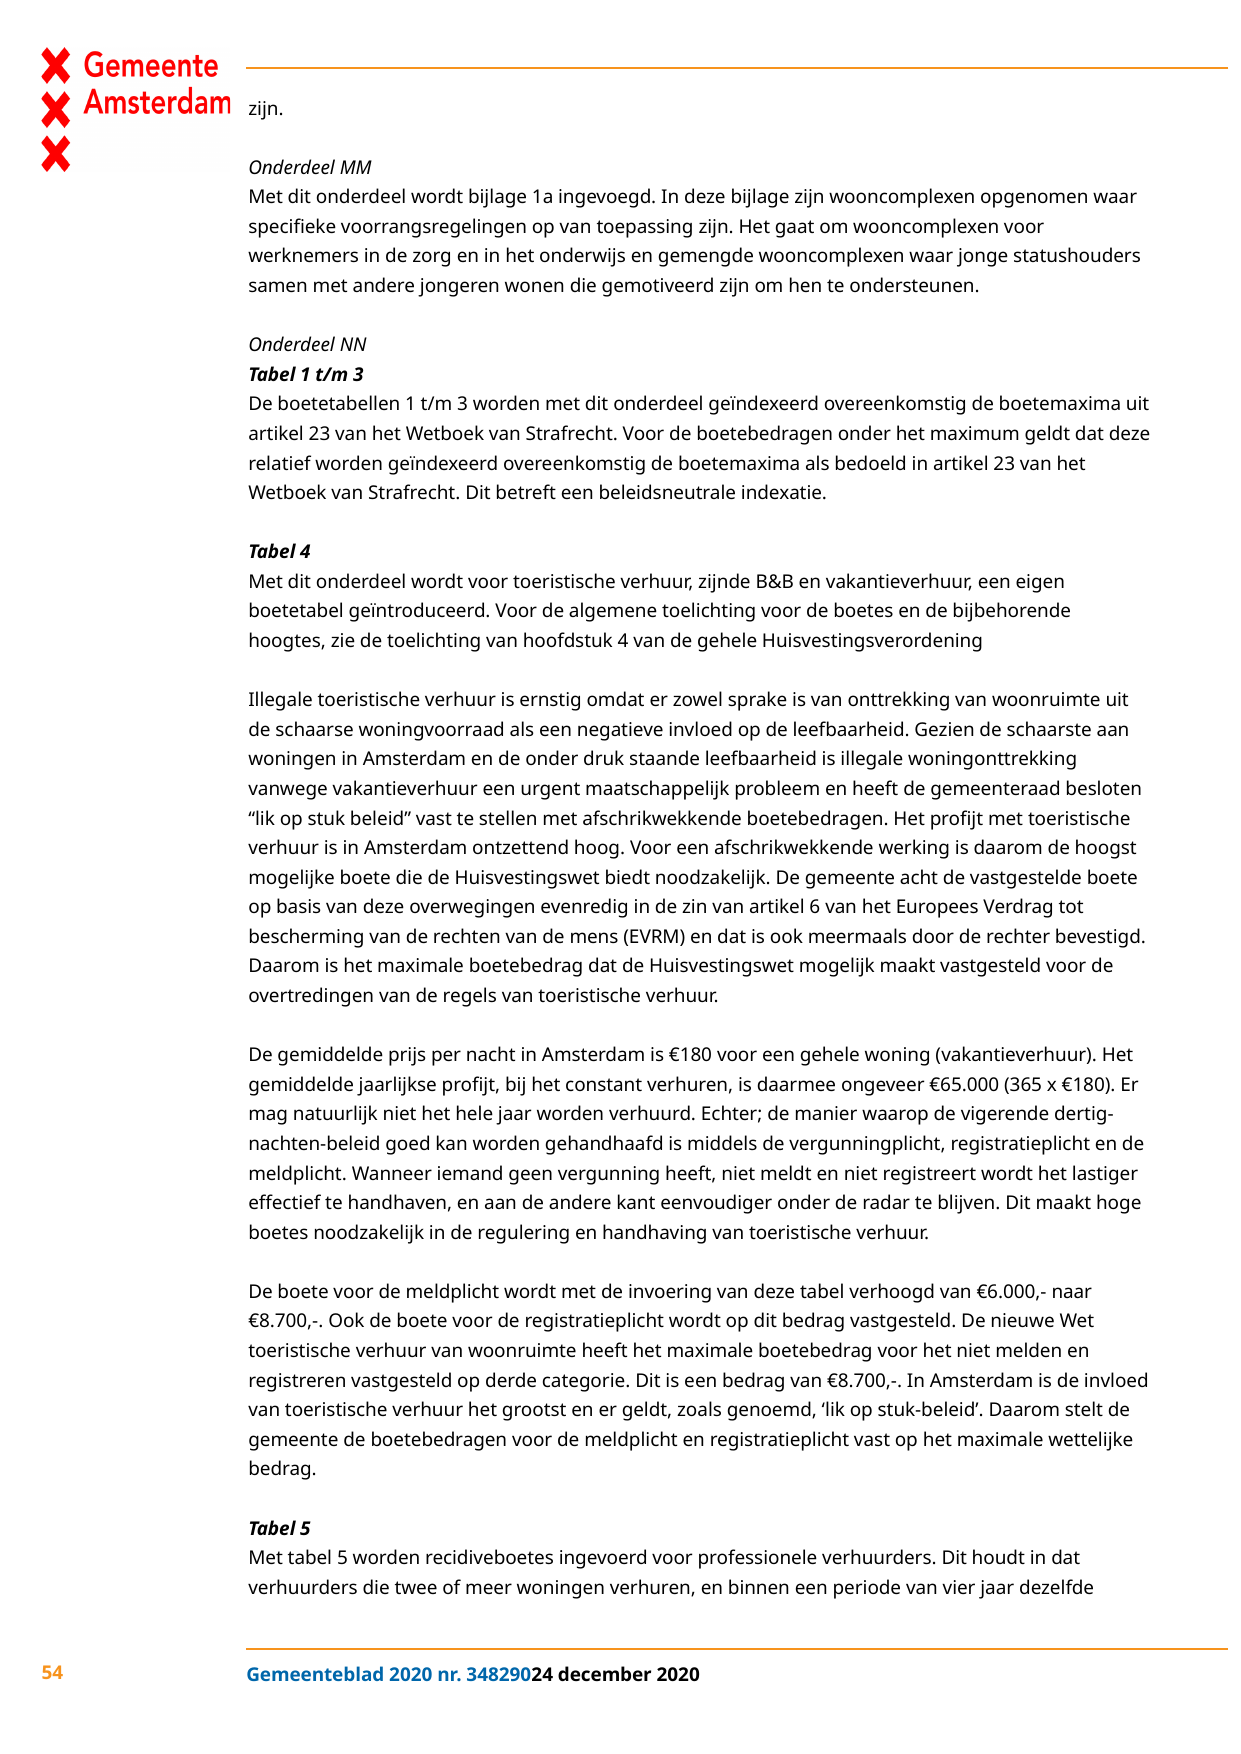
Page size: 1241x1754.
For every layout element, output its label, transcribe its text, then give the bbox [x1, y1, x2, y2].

text Illegale toeristische verhuur is ernstig omdat er zowel sprake is van onttrekking van woonruimte uit de schaarse woningvoorraad als een negatieve invloed op de leefbaarheid. Gezien de schaarste aan woningen in Amsterdam en de onder druk staande leefbaarheid is illegale woningonttrekking vanwege vakantieverhuur een urgent maatschappelijk probleem en heeft de gemeenteraad besloten “lik op stuk beleid” vast te stellen met afschrikwekkende boetebedragen. Het profijt met toeristische verhuur is in Amsterdam ontzettend hoog. Voor een afschrikwekkende werking is daarom de hoogst mogelijke boete die de Huisvestingswet biedt noodzakelijk. De gemeente acht de vastgestelde boete op basis van deze overwegingen evenredig in de zin van artikel 6 van het Europees Verdrag tot bescherming van de rechten van de mens (EVRM) en dat is ook meermaals door de rechter bevestigd. Daarom is het maximale boetebedrag dat de Huisvestingswet mogelijk maakt vastgesteld voor de overtredingen van de regels van toeristische verhuur. [248, 686, 1152, 1008]
text zijn. [248, 95, 1152, 121]
text Onderdeel NN [248, 331, 1152, 357]
text Onderdeel MM [248, 154, 1152, 180]
text Tabel 1 t/m 3 [248, 361, 1152, 387]
text Met dit onderdeel wordt bijlage 1a ingevoegd. In deze bijlage zijn wooncomplexen opgenomen waar specifieke voorrangsregelingen op van toepassing zijn. Het gaat om wooncomplexen voor werknemers in de zorg en in het onderwijs en gemengde wooncomplexen waar jonge statushouders samen met andere jongeren wonen die gemotiveerd zijn om hen te ondersteunen. [248, 183, 1152, 298]
text De boetetabellen 1 t/m 3 worden met dit onderdeel geïndexeerd overeenkomstig de boetemaxima uit artikel 23 van het Wetboek van Strafrecht. Voor de boetebedragen onder het maximum geldt dat deze relatief worden geïndexeerd overeenkomstig de boetemaxima als bedoeld in artikel 23 van het Wetboek van Strafrecht. Dit betreft een beleidsneutrale indexatie. [248, 391, 1152, 505]
text Met dit onderdeel wordt voor toeristische verhuur, zijnde B&B en vakantieverhuur, een eigen boetetabel geïntroduceerd. Voor de algemene toelichting voor de boetes en de bijbehorende hoogtes, zie de toelichting van hoofdstuk 4 van de gehele Huisvestingsverordening [248, 568, 1152, 653]
text De boete voor de meldplicht wordt met de invoering van deze tabel verhoogd van €6.000,- naar €8.700,-. Ook de boete voor de registratieplicht wordt op dit bedrag vastgesteld. De nieuwe Wet toeristische verhuur van woonruimte heeft het maximale boetebedrag voor het niet melden en registreren vastgesteld op derde categorie. Dit is een bedrag van €8.700,-. In Amsterdam is de invloed van toeristische verhuur het grootst en er geldt, zoals genoemd, ‘lik op stuk-beleid’. Daarom stelt de gemeente de boetebedragen voor de meldplicht en registratieplicht vast op het maximale wettelijke bedrag. [248, 1278, 1152, 1481]
text De gemiddelde prijs per nacht in Amsterdam is €180 voor een gehele woning (vakantieverhuur). Het gemiddelde jaarlijkse profijt, bij het constant verhuren, is daarmee ongeveer €65.000 (365 x €180). Er mag natuurlijk niet het hele jaar worden verhuurd. Echter; de manier waarop de vigerende dertig-nachten-beleid goed kan worden gehandhaafd is middels de vergunningplicht, registratieplicht en de meldplicht. Wanneer iemand geen vergunning heeft, niet meldt en niet registreert wordt het lastiger effectief te handhaven, en aan de andere kant eenvoudiger onder de radar te blijven. Dit maakt hoge boetes noodzakelijk in de regulering en handhaving van toeristische verhuur. [248, 1041, 1152, 1245]
text Tabel 4 [248, 538, 1152, 564]
picture [41, 47, 231, 172]
text Met tabel 5 worden recidiveboetes ingevoerd voor professionele verhuurders. Dit houdt in dat verhuurders die twee of meer woningen verhuren, en binnen een periode van vier jaar dezelfde [248, 1544, 1152, 1600]
text Tabel 5 [248, 1515, 1152, 1541]
